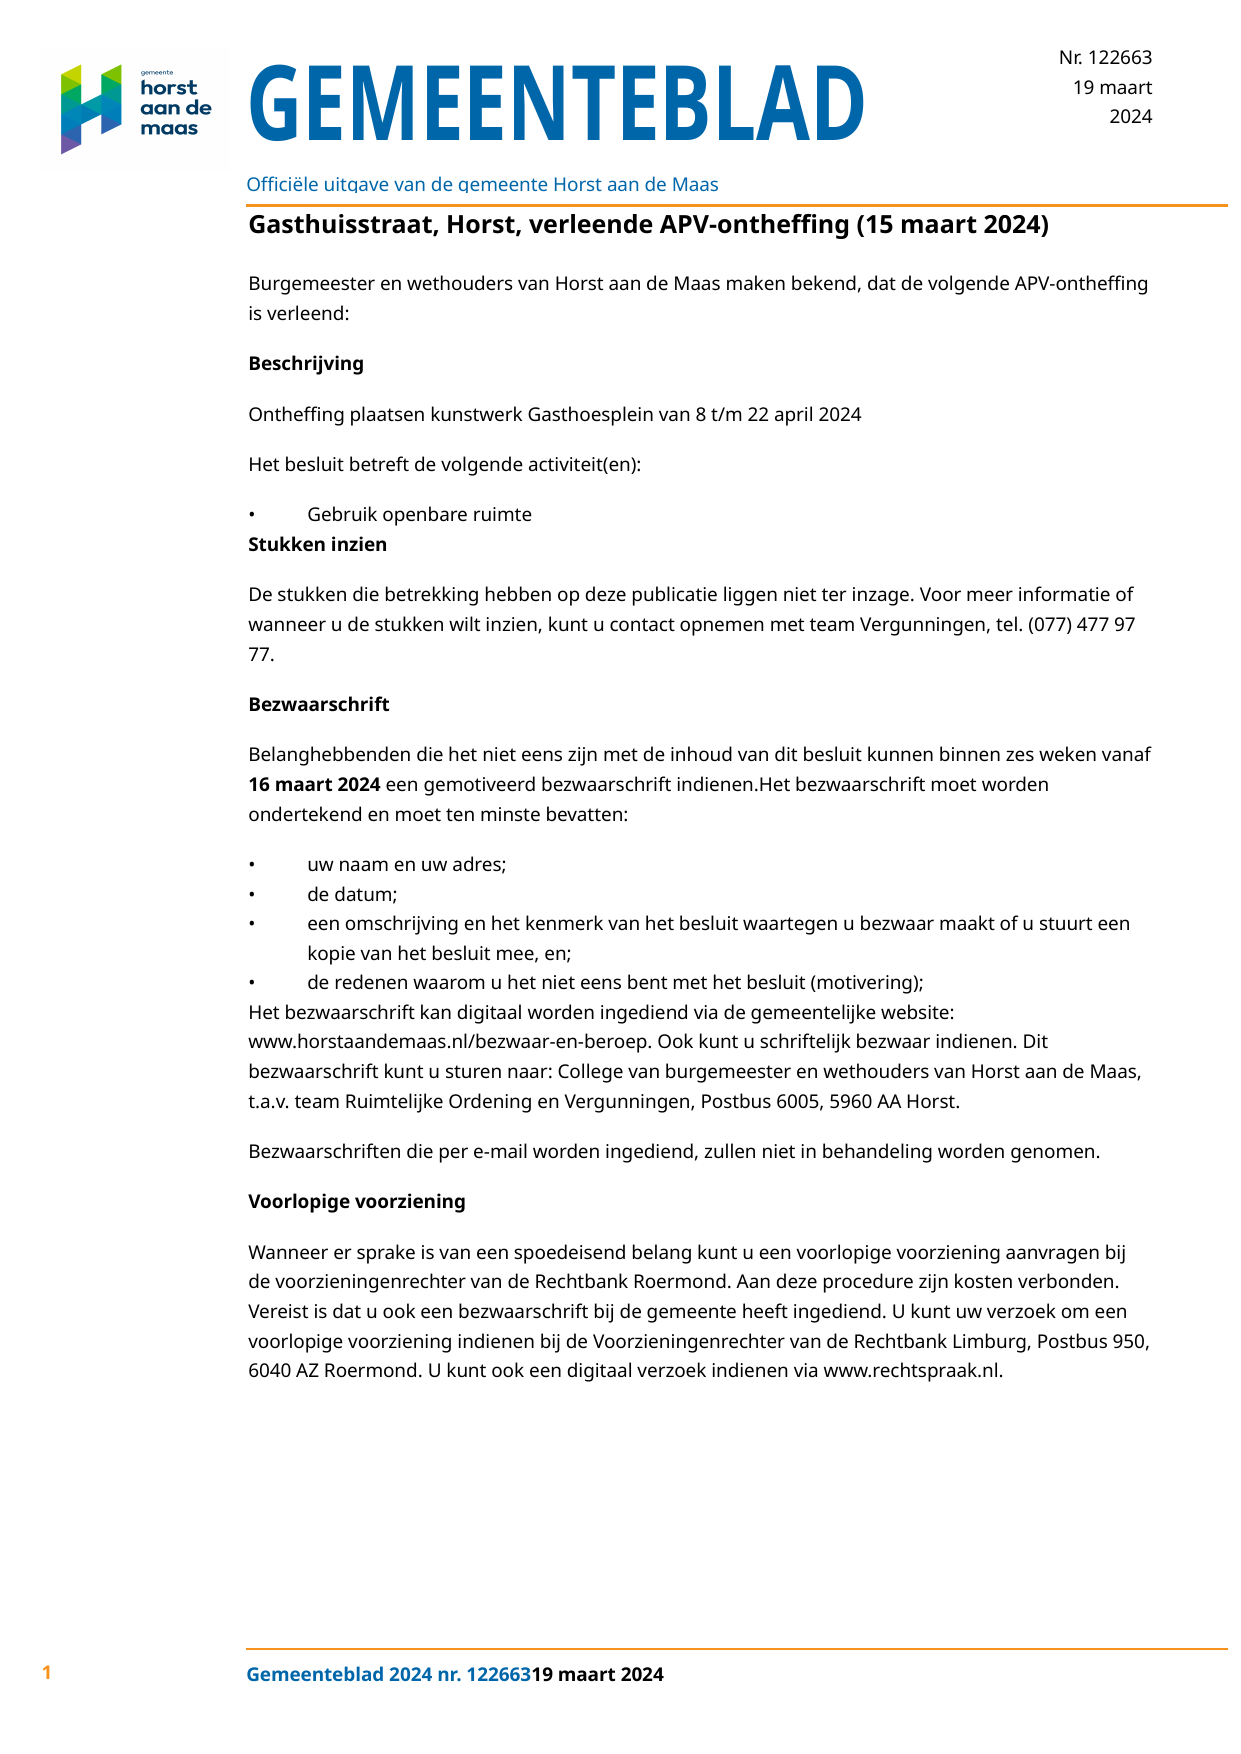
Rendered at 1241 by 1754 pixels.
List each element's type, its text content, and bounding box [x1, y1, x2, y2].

text Ontheffing plaatsen kunstwerk Gasthoesplein van 8 t/m 22 april 2024 [248, 401, 1152, 426]
list de redenen waarom u het niet eens bent met het besluit (motivering); [248, 969, 1152, 995]
text Bezwaarschriften die per e-mail worden ingediend, zullen niet in behandeling worden genomen. [248, 1138, 1152, 1164]
list de datum; [248, 881, 1152, 906]
text Het besluit betreft de volgende activiteit(en): [248, 451, 1152, 477]
list uw naam en uw adres; [248, 851, 1152, 877]
picture [41, 47, 231, 172]
text Bezwaarschrift [248, 691, 1152, 717]
text Gasthuisstraat, Horst, verleende APV-ontheffing (15 maart 2024) [248, 207, 1152, 241]
text De stukken die betrekking hebben op deze publicatie liggen niet ter inzage. Voor meer informatie of wanneer u de stukken wilt inzien, kunt u contact opnemen met team Vergunningen, tel. (077) 477 97 77. [248, 582, 1152, 666]
text Het bezwaarschrift kan digitaal worden ingediend via de gemeentelijke website: www.horstaandemaas.nl/bezwaar-en-beroep. Ook kunt u schriftelijk bezwaar indienen. Dit bezwaarschrift kunt u sturen naar: College van burgemeester en wethouders van Horst aan de Maas, t.a.v. team Ruimtelijke Ordening en Vergunningen, Postbus 6005, 5960 AA Horst. [248, 999, 1152, 1113]
list Gebruik openbare ruimte [248, 502, 1152, 527]
text Beschrijving [248, 350, 1152, 376]
text Wanneer er sprake is van een spoedeisend belang kunt u een voorlopige voorziening aanvragen bij de voorzieningenrechter van de Rechtbank Roermond. Aan deze procedure zijn kosten verbonden. Vereist is dat u ook een bezwaarschrift bij de gemeente heeft ingediend. U kunt uw verzoek om een voorlopige voorziening indienen bij de Voorzieningenrechter van de Rechtbank Limburg, Postbus 950, 6040 AZ Roermond. U kunt ook een digitaal verzoek indienen via www.rechtspraak.nl. [248, 1239, 1152, 1383]
list een omschrijving en het kenmerk van het besluit waartegen u bezwaar maakt of u stuurt een kopie van het besluit mee, en; [248, 910, 1152, 966]
text Voorlopige voorziening [248, 1189, 1152, 1214]
text Belanghebbenden die het niet eens zijn met de inhoud van dit besluit kunnen binnen zes weken vanaf 16 maart 2024 een gemotiveerd bezwaarschrift indienen.Het bezwaarschrift moet worden ondertekend en moet ten minste bevatten: [248, 742, 1152, 826]
text Stukken inzien [248, 531, 1152, 557]
text Burgemeester en wethouders van Horst aan de Maas maken bekend, dat de volgende APV-ontheffing is verleend: [248, 270, 1152, 326]
